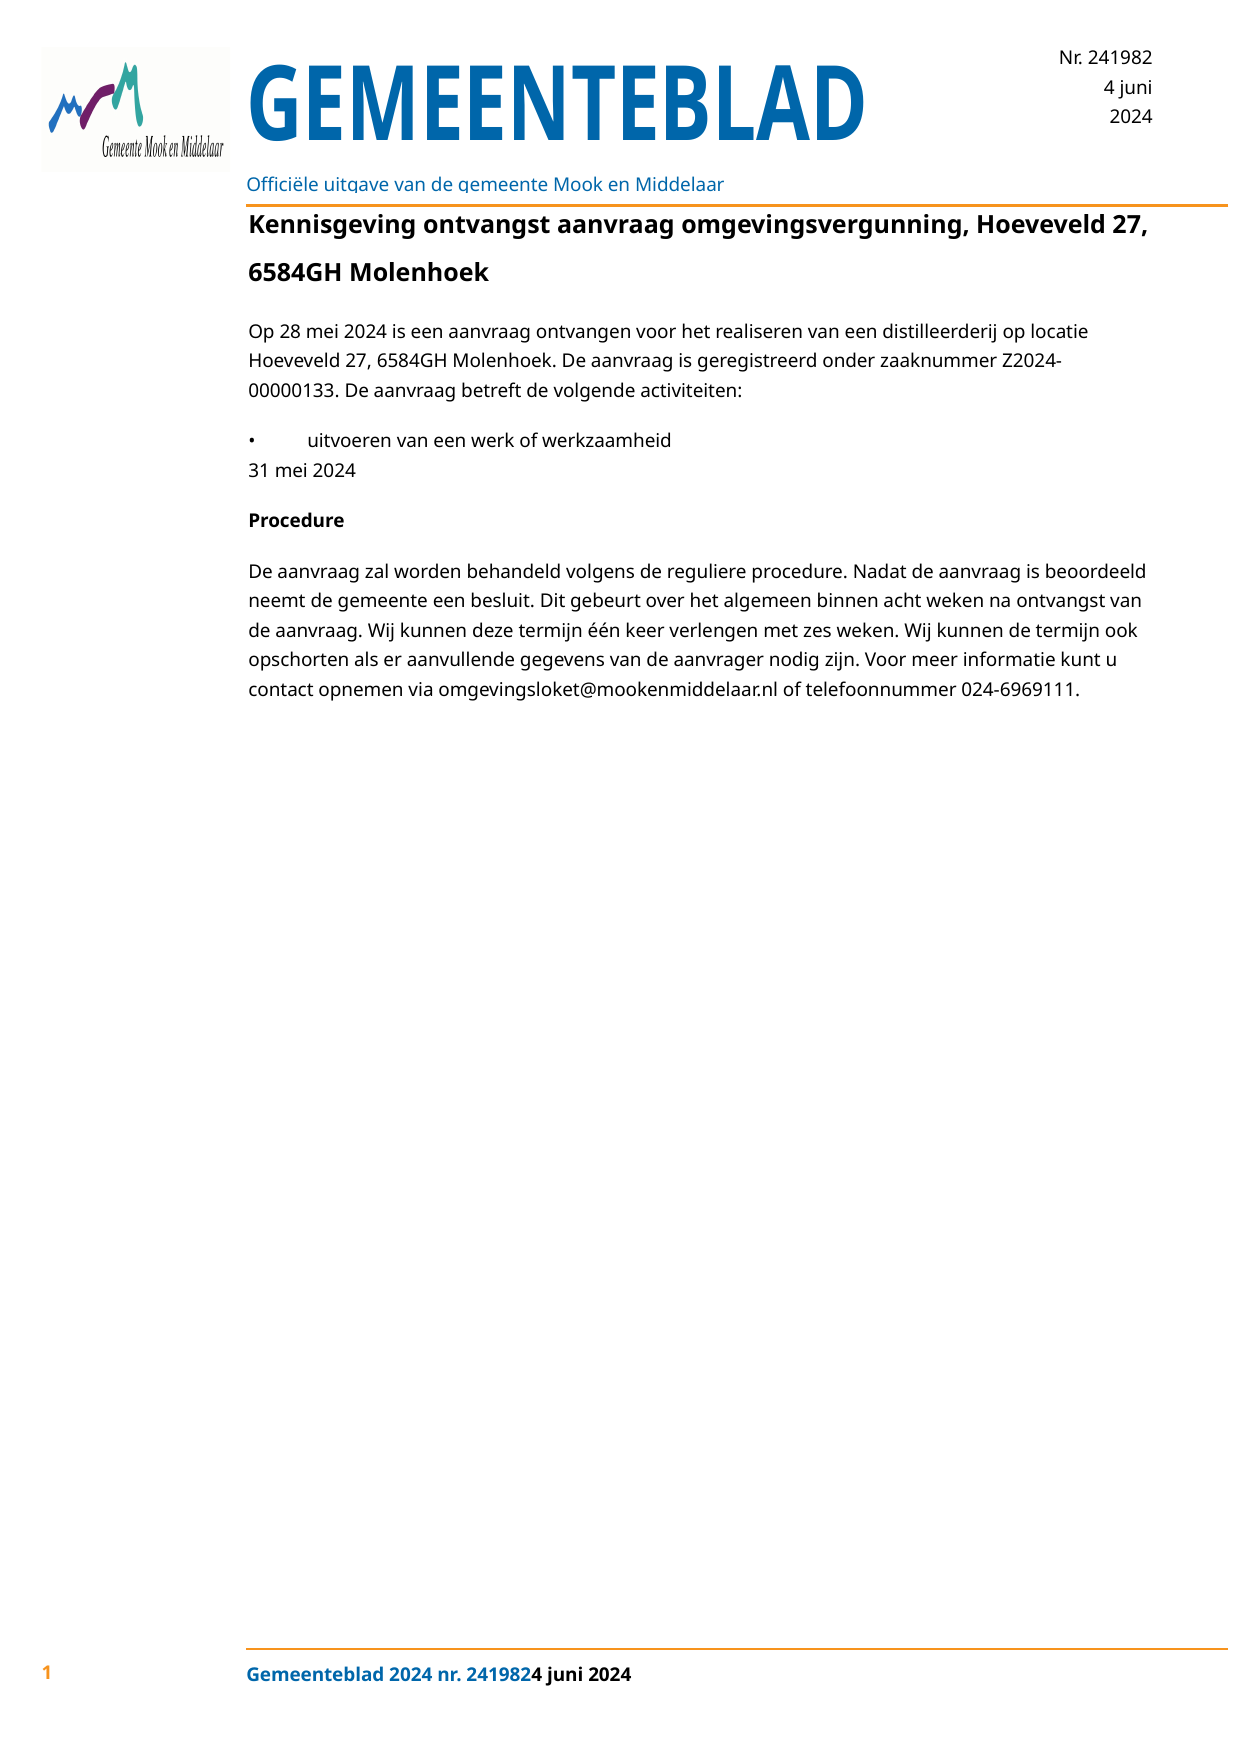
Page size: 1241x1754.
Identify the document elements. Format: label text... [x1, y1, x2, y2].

text Kennisgeving ontvangst aanvraag omgevingsvergunning, Hoeveveld 27, 6584GH Molenhoek [248, 207, 1152, 288]
list uitvoeren van een werk of werkzaamheid [248, 427, 1152, 453]
text Op 28 mei 2024 is een aanvraag ontvangen voor het realiseren van een distilleerderij op locatie Hoeveveld 27, 6584GH Molenhoek. De aanvraag is geregistreerd onder zaaknummer Z2024-00000133. De aanvraag betreft de volgende activiteiten: [248, 318, 1152, 403]
picture [41, 47, 231, 172]
text 31 mei 2024 [248, 457, 1152, 483]
text Procedure [248, 507, 1152, 533]
text De aanvraag zal worden behandeld volgens de reguliere procedure. Nadat de aanvraag is beoordeeld neemt de gemeente een besluit. Dit gebeurt over het algemeen binnen acht weken na ontvangst van de aanvraag. Wij kunnen deze termijn één keer verlengen met zes weken. Wij kunnen de termijn ook opschorten als er aanvullende gegevens van de aanvrager nodig zijn. Voor meer informatie kunt u contact opnemen via omgevingsloket@mookenmiddelaar.nl of telefoonnummer 024-6969111. [248, 558, 1152, 702]
